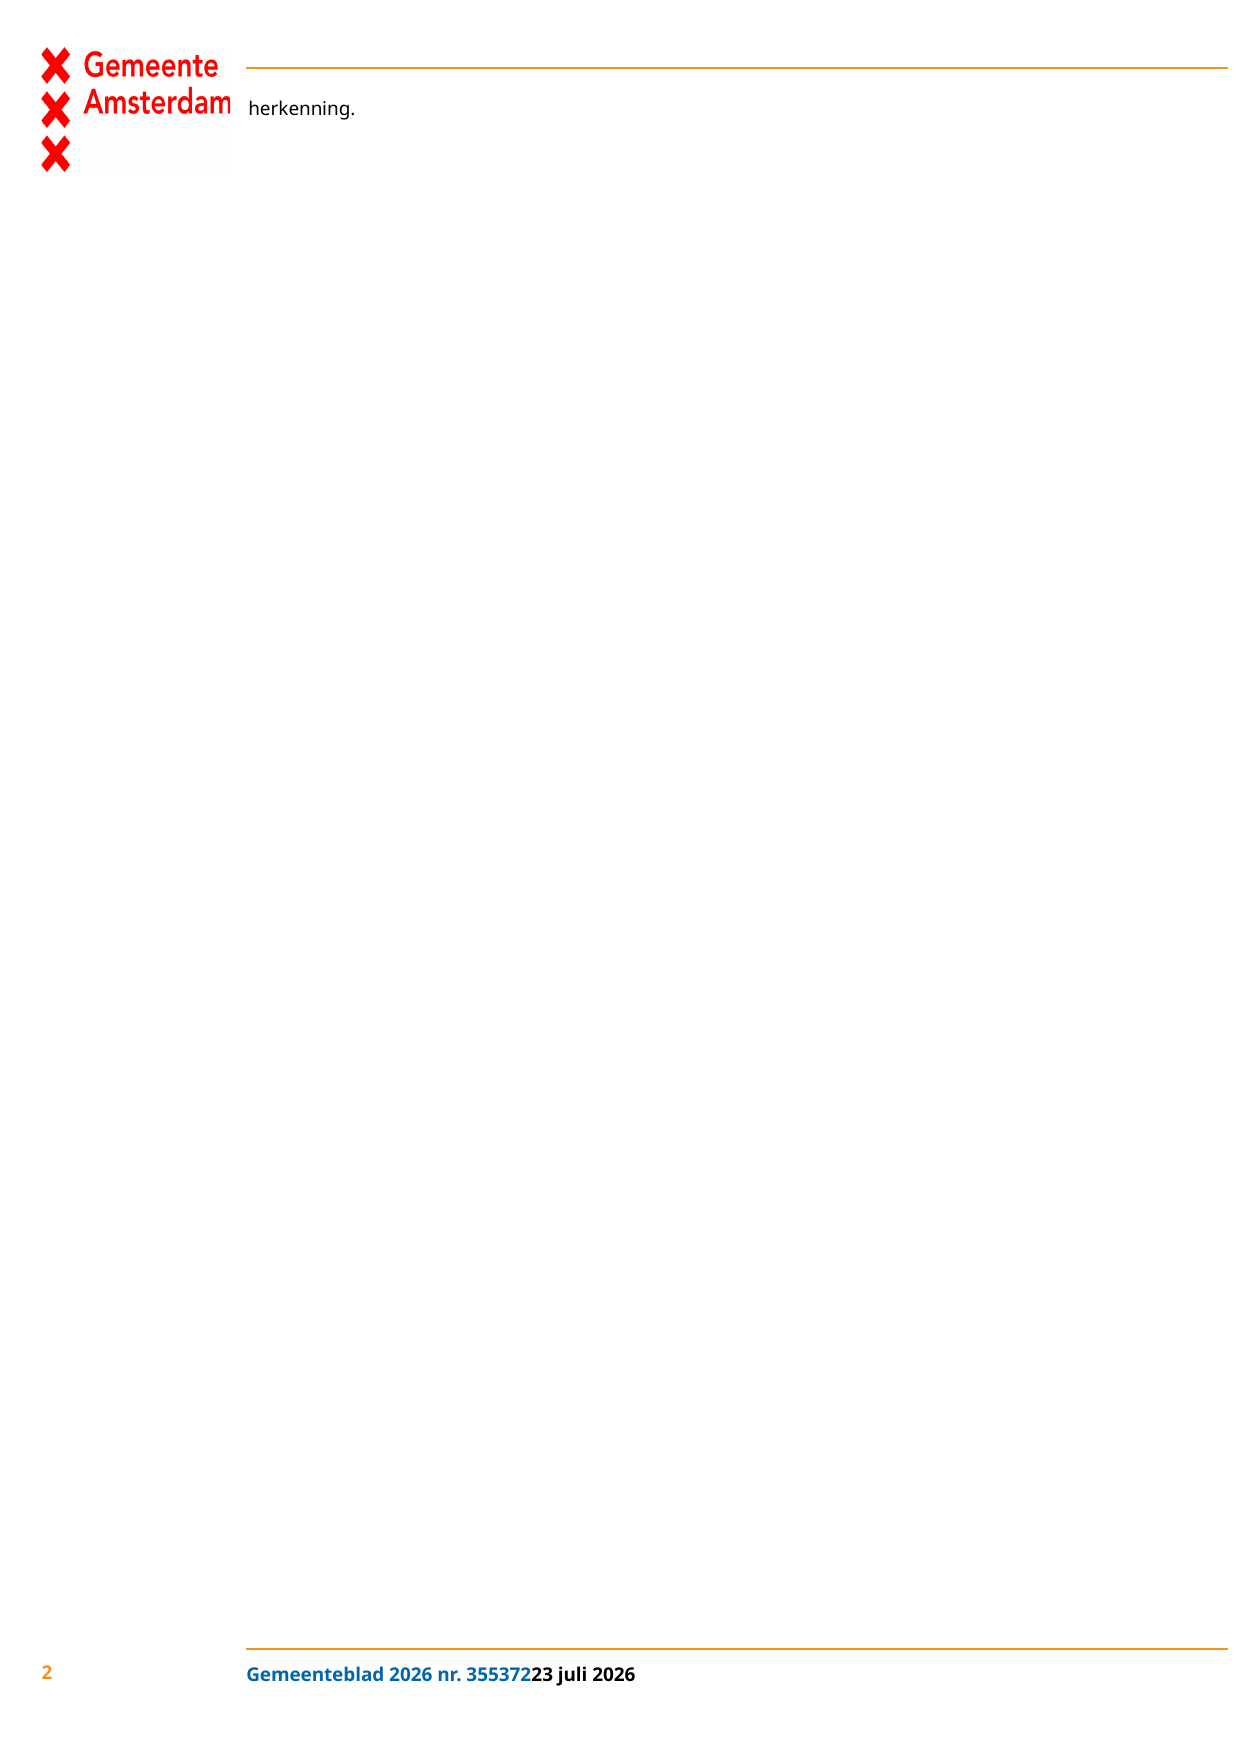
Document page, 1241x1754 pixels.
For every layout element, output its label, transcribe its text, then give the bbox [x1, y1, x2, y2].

picture [41, 47, 231, 172]
text herkenning. [248, 95, 1152, 121]
